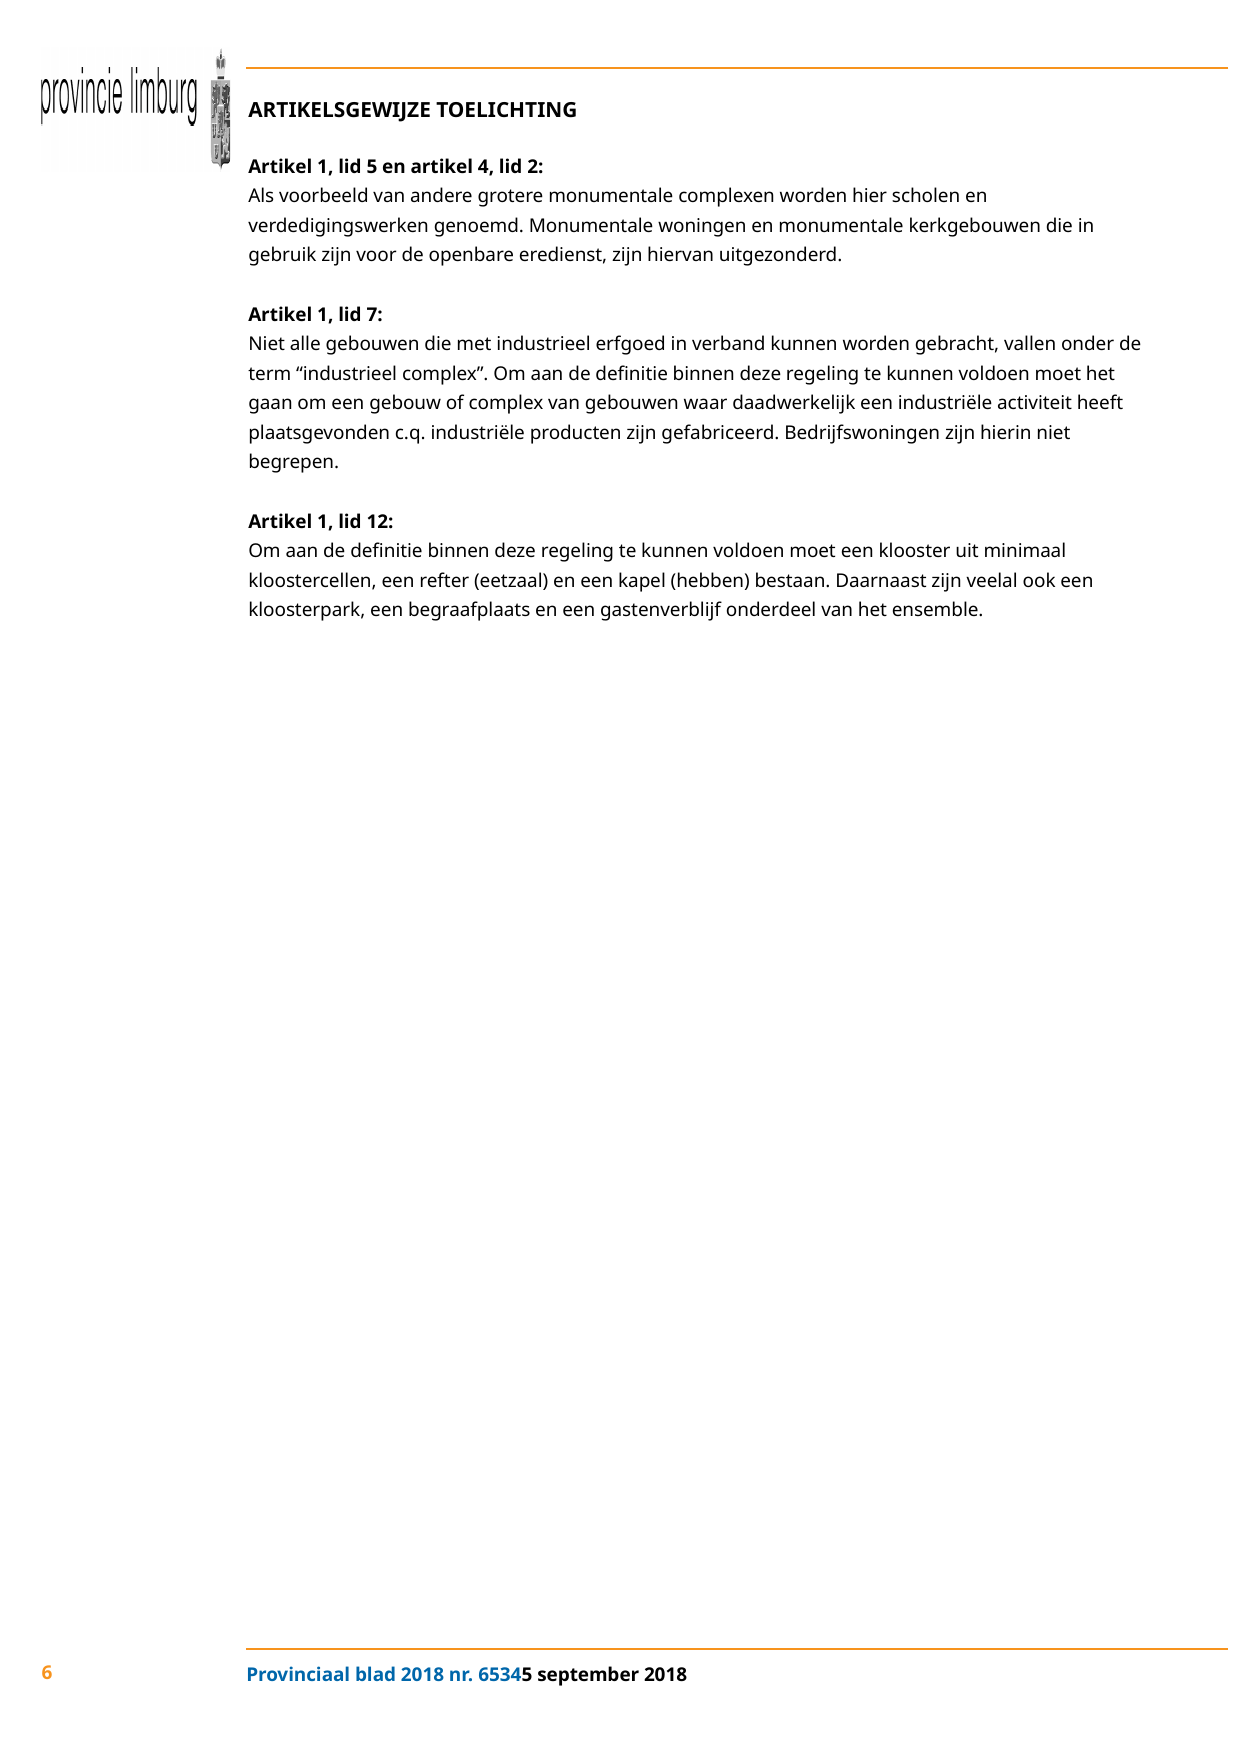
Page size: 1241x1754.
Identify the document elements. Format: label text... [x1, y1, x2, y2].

text Artikel 1, lid 5 en artikel 4, lid 2: [248, 153, 1152, 179]
text Als voorbeeld van andere grotere monumentale complexen worden hier scholen en verdedigingswerken genoemd. Monumentale woningen en monumentale kerkgebouwen die in gebruik zijn voor de openbare eredienst, zijn hiervan uitgezonderd. [248, 182, 1152, 267]
text Om aan de definitie binnen deze regeling te kunnen voldoen moet een klooster uit minimaal kloostercellen, een refter (eetzaal) en een kapel (hebben) bestaan. Daarnaast zijn veelal ook een kloosterpark, een begraafplaats en een gastenverblijf onderdeel van het ensemble. [248, 537, 1152, 622]
text Artikel 1, lid 7: [248, 301, 1152, 327]
picture [41, 47, 231, 172]
text ARTIKELSGEWIJZE TOELICHTING [248, 95, 1152, 123]
text Niet alle gebouwen die met industrieel erfgoed in verband kunnen worden gebracht, vallen onder de term “industrieel complex”. Om aan de definitie binnen deze regeling te kunnen voldoen moet het gaan om een gebouw of complex van gebouwen waar daadwerkelijk een industriële activiteit heeft plaatsgevonden c.q. industriële producten zijn gefabriceerd. Bedrijfswoningen zijn hierin niet begrepen. [248, 330, 1152, 474]
text Artikel 1, lid 12: [248, 508, 1152, 534]
